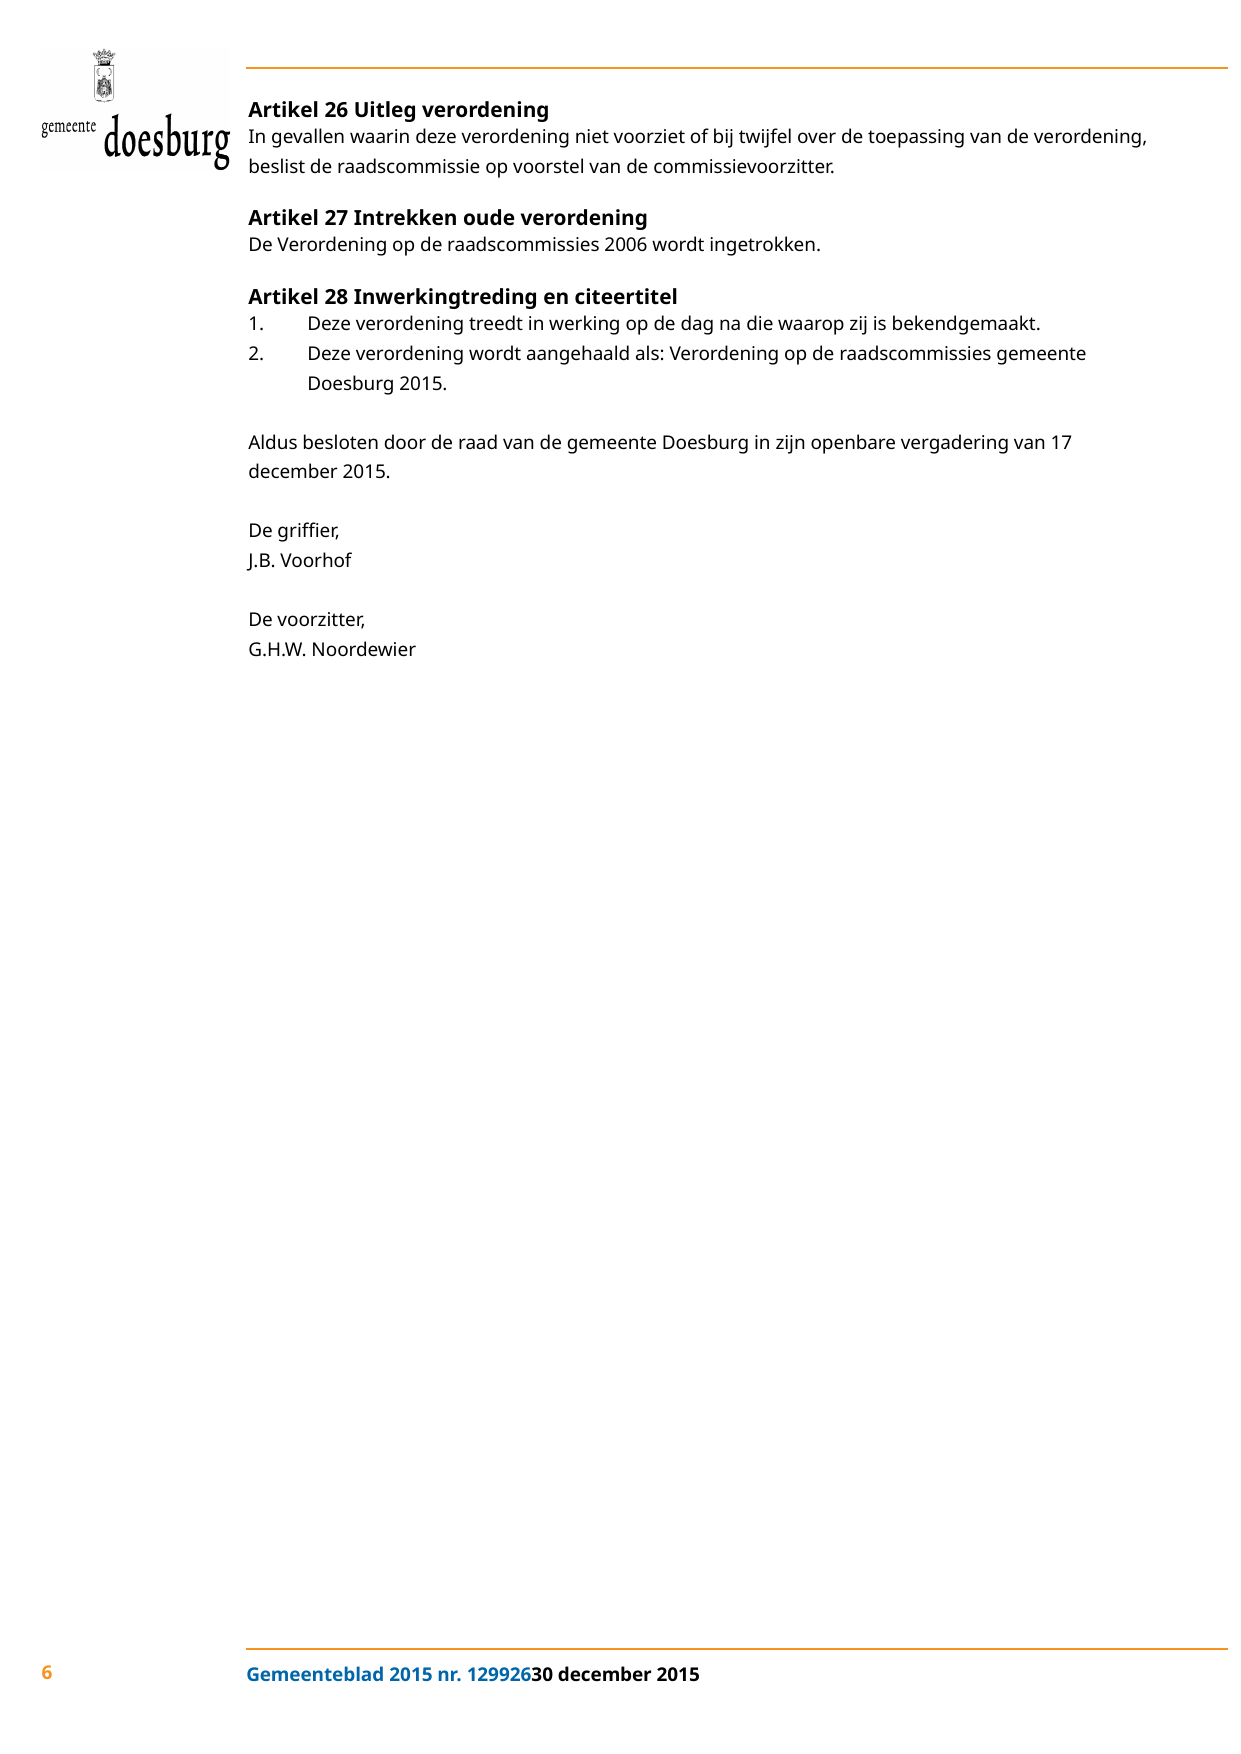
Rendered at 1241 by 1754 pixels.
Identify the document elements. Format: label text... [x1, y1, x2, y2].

picture [41, 47, 231, 172]
text G.H.W. Noordewier [248, 636, 1152, 662]
text Artikel 26 Uitleg verordening [248, 95, 1152, 123]
text Aldus besloten door de raad van de gemeente Doesburg in zijn openbare vergadering van 17 december 2015. [248, 429, 1152, 484]
text De griffier, [248, 518, 1152, 543]
text In gevallen waarin deze verordening niet voorziet of bij twijfel over de toepassing van de verordening, beslist de raadscommissie op voorstel van de commissievoorzitter. [248, 123, 1152, 178]
text Artikel 28 Inwerkingtreding en citeertitel [248, 282, 1152, 311]
text J.B. Voorhof [248, 547, 1152, 573]
list Deze verordening treedt in werking op de dag na die waarop zij is bekendgemaakt. [248, 311, 1152, 336]
list Deze verordening wordt aangehaald als: Verordening op de raadscommissies gemeente Doesburg 2015. [248, 340, 1152, 395]
text Artikel 27 Intrekken oude verordening [248, 203, 1152, 232]
text De voorzitter, [248, 606, 1152, 632]
text De Verordening op de raadscommissies 2006 wordt ingetrokken. [248, 232, 1152, 257]
